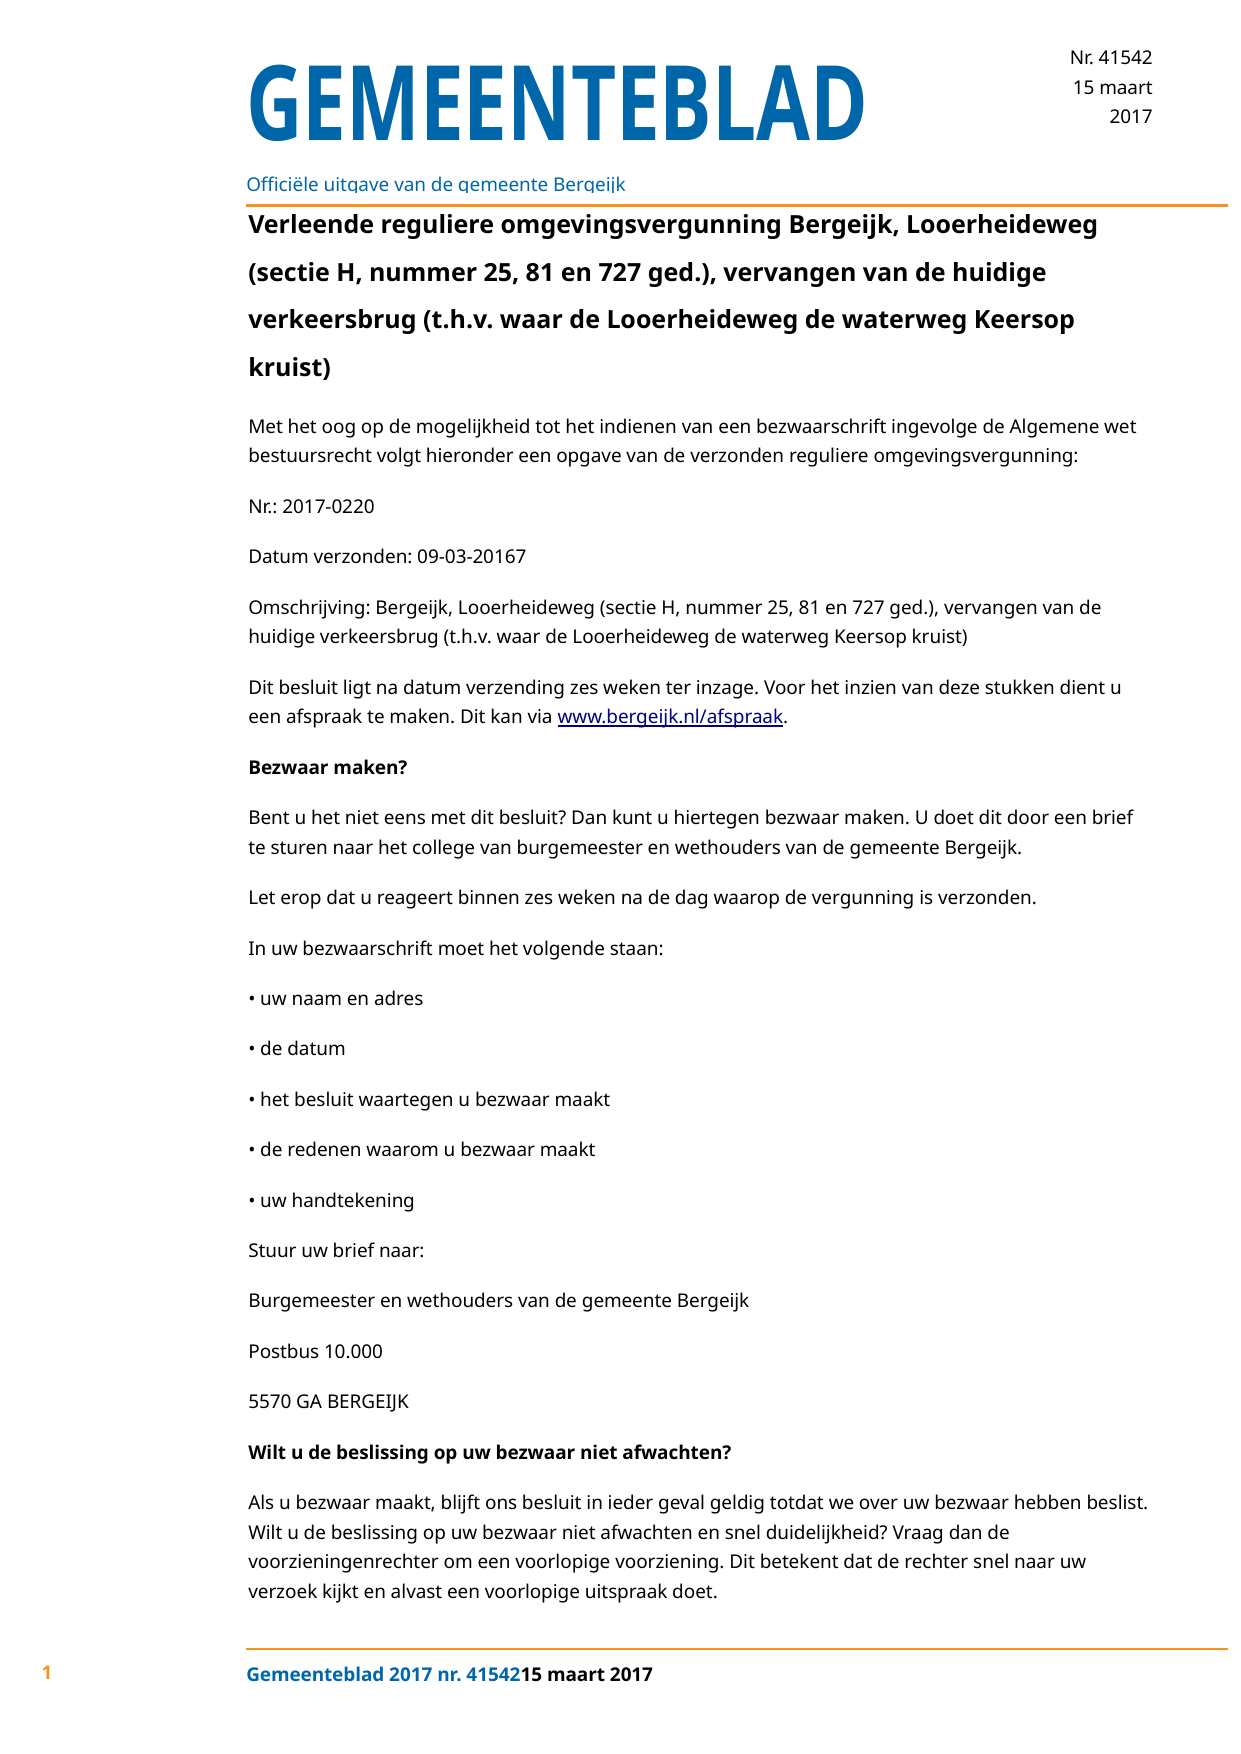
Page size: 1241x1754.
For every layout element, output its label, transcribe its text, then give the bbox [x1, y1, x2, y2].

text Stuur uw brief naar: [248, 1237, 1152, 1263]
text • uw naam en adres [248, 985, 1152, 1011]
text Bent u het niet eens met dit besluit? Dan kunt u hiertegen bezwaar maken. U doet dit door een brief te sturen naar het college van burgemeester en wethouders van de gemeente Bergeijk. [248, 804, 1152, 860]
text Nr.: 2017-0220 [248, 493, 1152, 519]
text • uw handtekening [248, 1187, 1152, 1213]
text Burgemeester en wethouders van de gemeente Bergeijk [248, 1288, 1152, 1313]
text • het besluit waartegen u bezwaar maakt [248, 1086, 1152, 1112]
picture [41, 47, 231, 172]
text Postbus 10.000 [248, 1338, 1152, 1364]
text Als u bezwaar maakt, blijft ons besluit in ieder geval geldig totdat we over uw bezwaar hebben beslist. Wilt u de beslissing op uw bezwaar niet afwachten en snel duidelijkheid? Vraag dan de voorzieningenrechter om een voorlopige voorziening. Dit betekent dat de rechter snel naar uw verzoek kijkt en alvast een voorlopige uitspraak doet. [248, 1489, 1152, 1604]
text Let erop dat u reageert binnen zes weken na de dag waarop de vergunning is verzonden. [248, 884, 1152, 910]
text Verleende reguliere omgevingsvergunning Bergeijk, Looerheideweg (sectie H, nummer 25, 81 en 727 ged.), vervangen van de huidige verkeersbrug (t.h.v. waar de Looerheideweg de waterweg Keersop kruist) [248, 207, 1152, 384]
text Datum verzonden: 09-03-20167 [248, 543, 1152, 569]
text • de redenen waarom u bezwaar maakt [248, 1136, 1152, 1162]
text Omschrijving: Bergeijk, Looerheideweg (sectie H, nummer 25, 81 en 727 ged.), vervangen van de huidige verkeersbrug (t.h.v. waar de Looerheideweg de waterweg Keersop kruist) [248, 594, 1152, 649]
text Met het oog op de mogelijkheid tot het indienen van een bezwaarschrift ingevolge de Algemene wet bestuursrecht volgt hieronder een opgave van de verzonden reguliere omgevingsvergunning: [248, 413, 1152, 468]
text Wilt u de beslissing op uw bezwaar niet afwachten? [248, 1439, 1152, 1465]
text In uw bezwaarschrift moet het volgende staan: [248, 935, 1152, 961]
text • de datum [248, 1036, 1152, 1061]
text Bezwaar maken? [248, 754, 1152, 780]
text 5570 GA BERGEIJK [248, 1388, 1152, 1414]
text Dit besluit ligt na datum verzending zes weken ter inzage. Voor het inzien van deze stukken dient u een afspraak te maken. Dit kan via www.bergeijk.nl/afspraak. [248, 674, 1152, 729]
